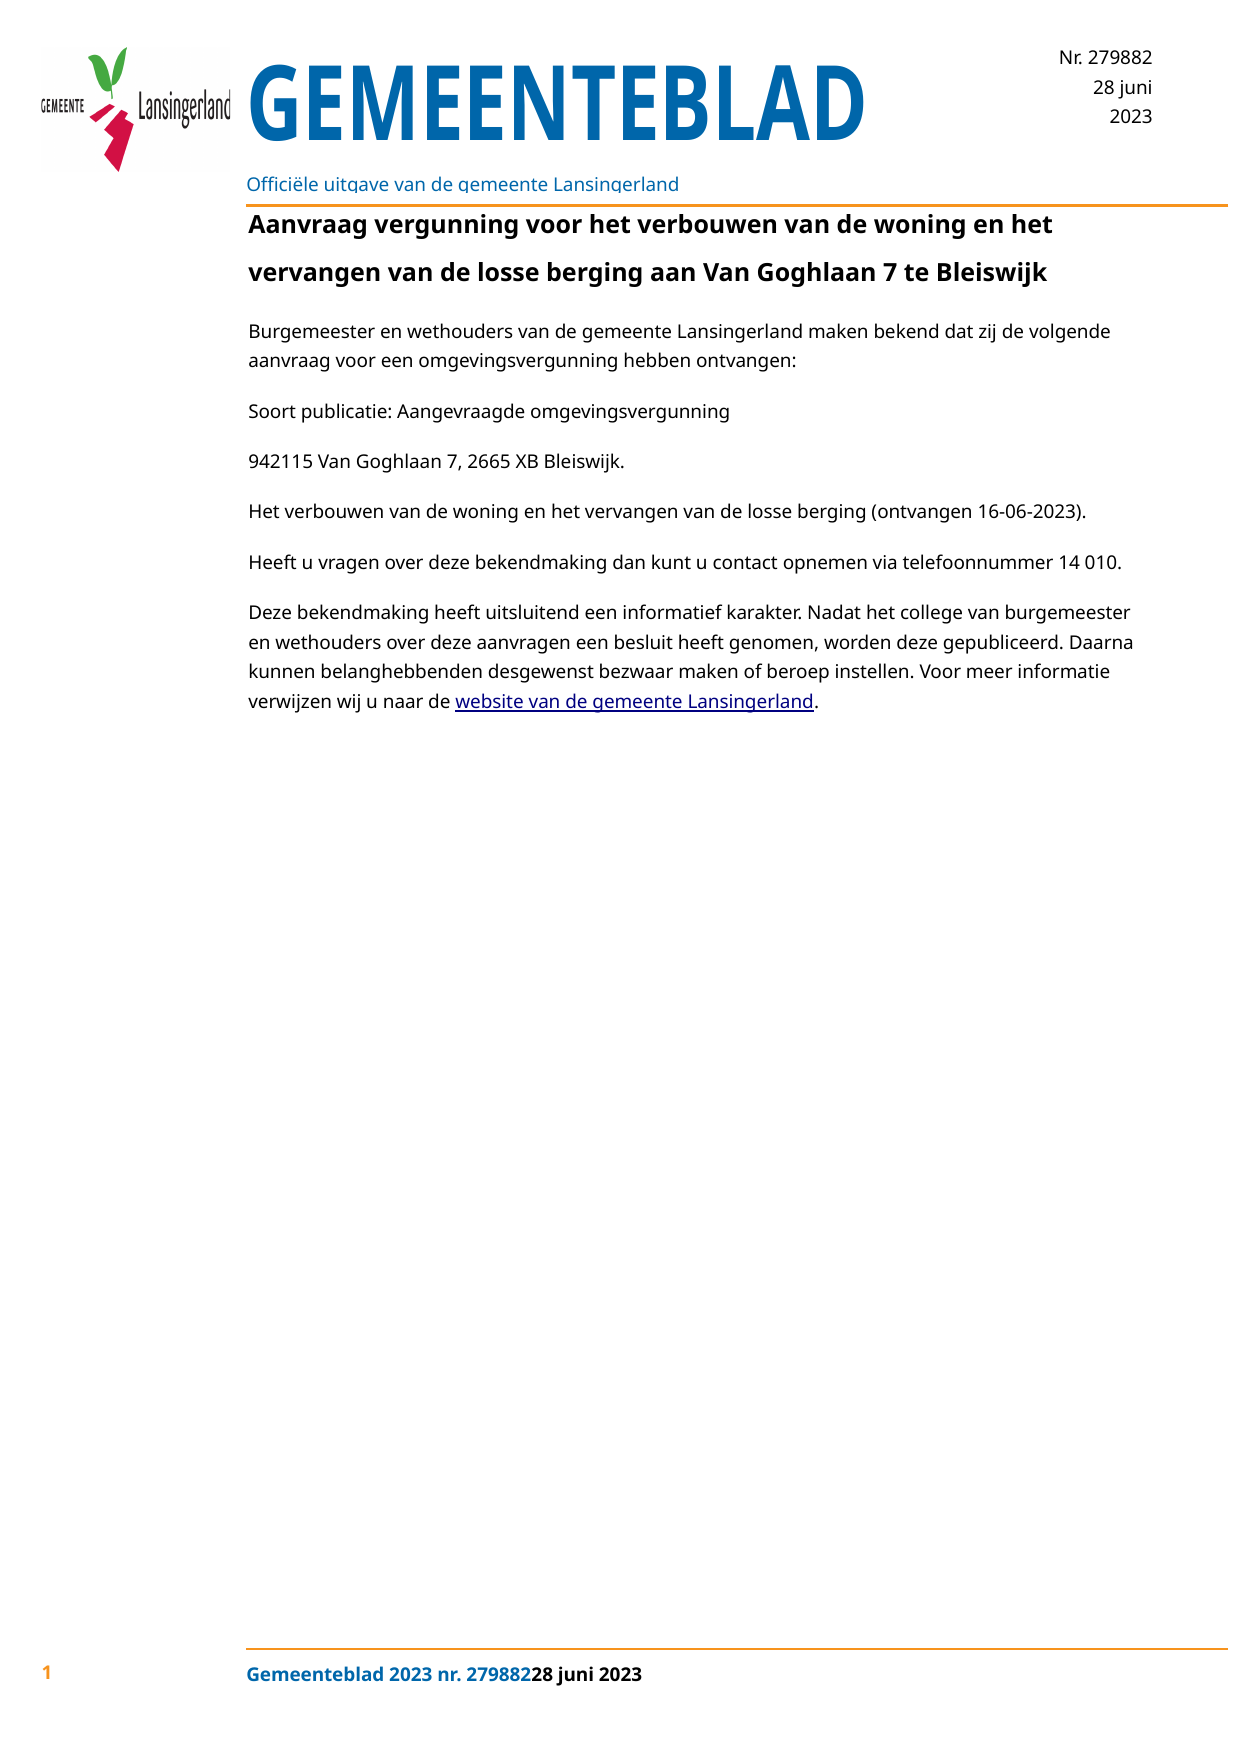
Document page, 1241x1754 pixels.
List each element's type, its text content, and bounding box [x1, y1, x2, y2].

text Het verbouwen van de woning en het vervangen van de losse berging (ontvangen 16-06-2023). [248, 499, 1152, 524]
text Heeft u vragen over deze bekendmaking dan kunt u contact opnemen via telefoonnummer 14 010. [248, 549, 1152, 575]
text Aanvraag vergunning voor het verbouwen van de woning en het vervangen van de losse berging aan Van Goghlaan 7 te Bleiswijk [248, 207, 1152, 288]
text Deze bekendmaking heeft uitsluitend een informatief karakter. Nadat het college van burgemeester en wethouders over deze aanvragen een besluit heeft genomen, worden deze gepubliceerd. Daarna kunnen belanghebbenden desgewenst bezwaar maken of beroep instellen. Voor meer informatie verwijzen wij u naar de website van de gemeente Lansingerland. [248, 599, 1152, 714]
text Soort publicatie: Aangevraagde omgevingsvergunning [248, 398, 1152, 424]
text 942115 Van Goghlaan 7, 2665 XB Bleiswijk. [248, 448, 1152, 474]
picture [41, 47, 231, 172]
text Burgemeester en wethouders van de gemeente Lansingerland maken bekend dat zij de volgende aanvraag voor een omgevingsvergunning hebben ontvangen: [248, 318, 1152, 373]
